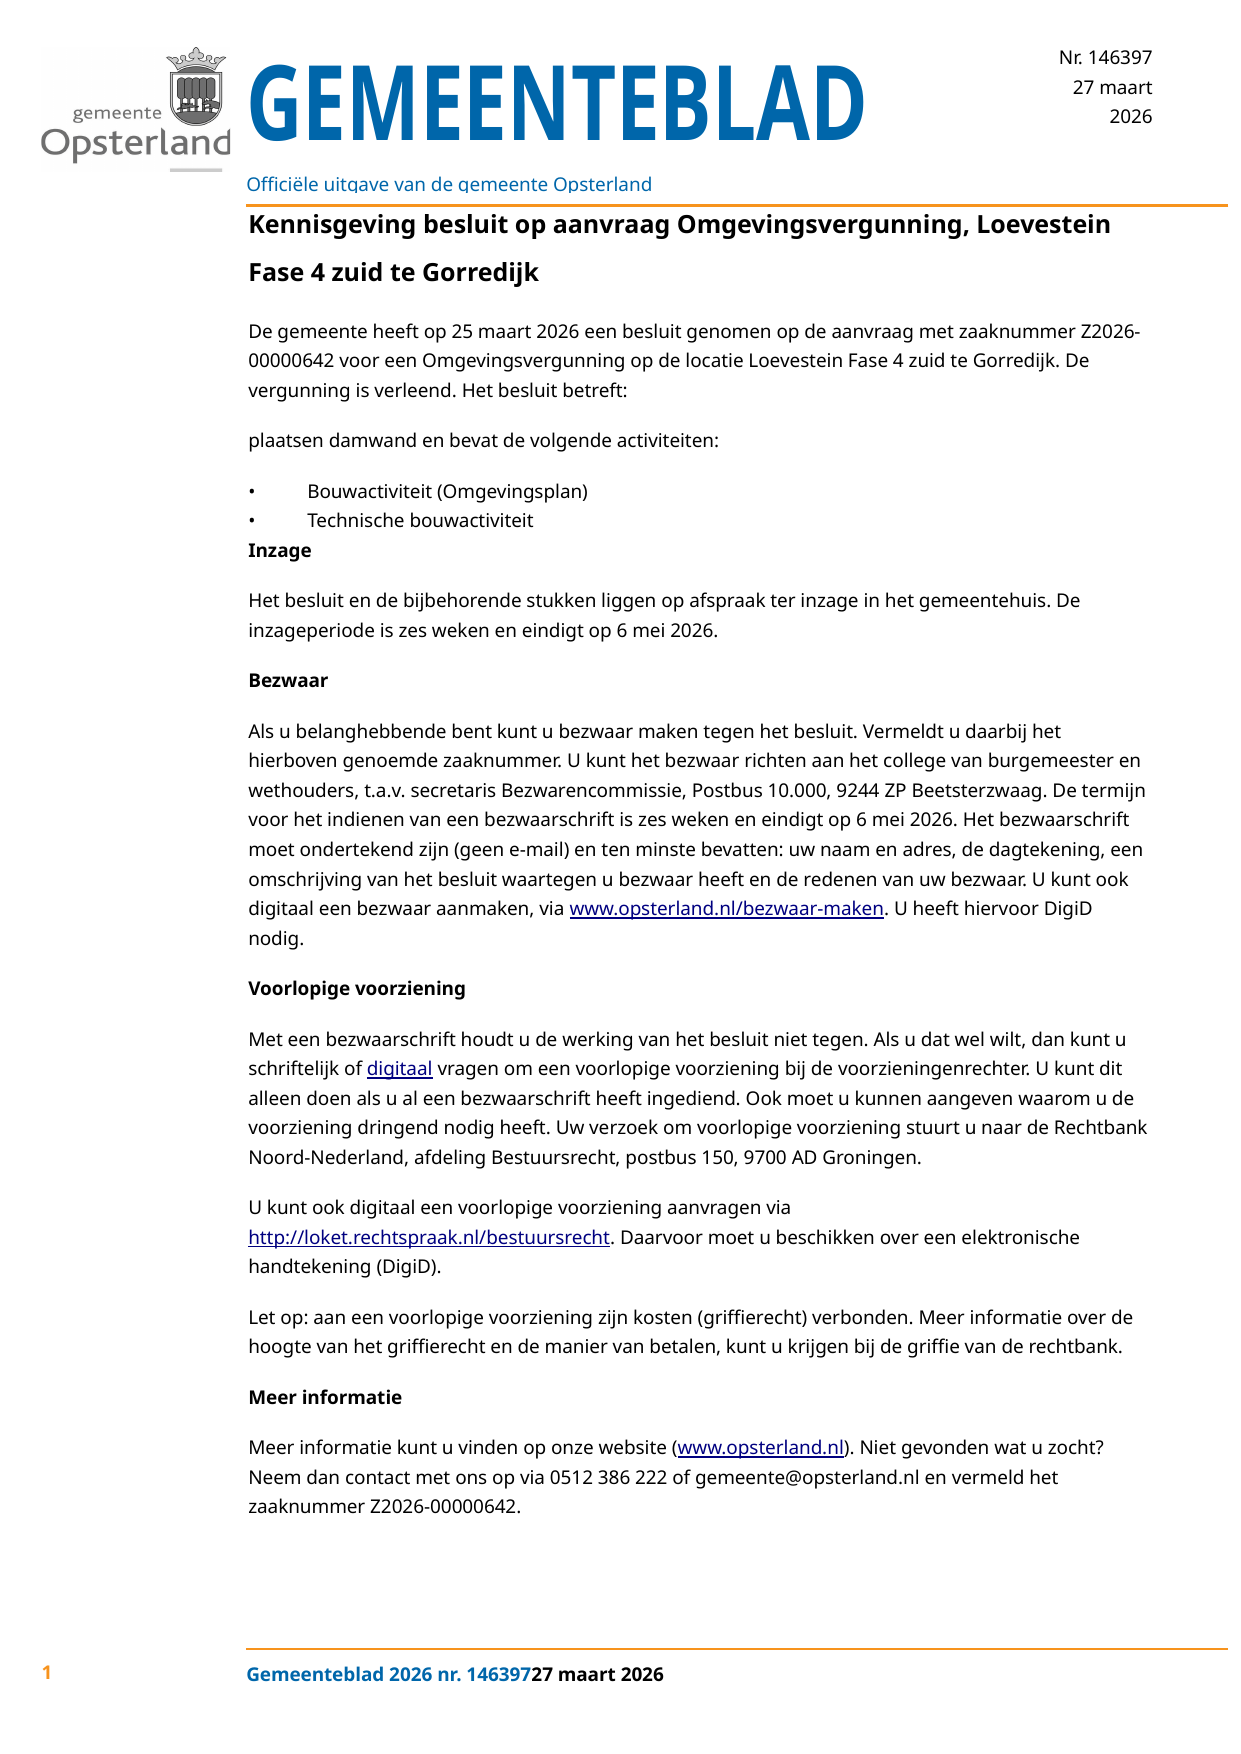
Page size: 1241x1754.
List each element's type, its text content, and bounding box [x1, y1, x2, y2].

text Let op: aan een voorlopige voorziening zijn kosten (griffierecht) verbonden. Meer informatie over de hoogte van het griffierecht en de manier van betalen, kunt u krijgen bij de griffie van de rechtbank. [248, 1304, 1152, 1359]
text U kunt ook digitaal een voorlopige voorziening aanvragen via http://loket.rechtspraak.nl/bestuursrecht. Daarvoor moet u beschikken over een elektronische handtekening (DigiD). [248, 1194, 1152, 1279]
text Met een bezwaarschrift houdt u de werking van het besluit niet tegen. Als u dat wel wilt, dan kunt u schriftelijk of digitaal vragen om een voorlopige voorziening bij de voorzieningenrechter. U kunt dit alleen doen als u al een bezwaarschrift heeft ingediend. Ook moet u kunnen aangeven waarom u de voorziening dringend nodig heeft. Uw verzoek om voorlopige voorziening stuurt u naar de Rechtbank Noord-Nederland, afdeling Bestuursrecht, postbus 150, 9700 AD Groningen. [248, 1026, 1152, 1170]
text De gemeente heeft op 25 maart 2026 een besluit genomen op de aanvraag met zaaknummer Z2026-00000642 voor een Omgevingsvergunning op de locatie Loevestein Fase 4 zuid te Gorredijk. De vergunning is verleend. Het besluit betreft: [248, 318, 1152, 403]
text Meer informatie [248, 1384, 1152, 1410]
list Technische bouwactiviteit [248, 507, 1152, 533]
text Voorlopige voorziening [248, 975, 1152, 1001]
text Als u belanghebbende bent kunt u bezwaar maken tegen het besluit. Vermeldt u daarbij het hierboven genoemde zaaknummer. U kunt het bezwaar richten aan het college van burgemeester en wethouders, t.a.v. secretaris Bezwarencommissie, Postbus 10.000, 9244 ZP Beetsterzwaag. De termijn voor het indienen van een bezwaarschrift is zes weken en eindigt op 6 mei 2026. Het bezwaarschrift moet ondertekend zijn (geen e-mail) en ten minste bevatten: uw naam en adres, de dagtekening, een omschrijving van het besluit waartegen u bezwaar heeft en de redenen van uw bezwaar. U kunt ook digitaal een bezwaar aanmaken, via www.opsterland.nl/bezwaar-maken. U heeft hiervoor DigiD nodig. [248, 718, 1152, 951]
list Bouwactiviteit (Omgevingsplan) [248, 478, 1152, 504]
text Bezwaar [248, 667, 1152, 693]
text Inzage [248, 537, 1152, 563]
text Kennisgeving besluit op aanvraag Omgevingsvergunning, Loevestein Fase 4 zuid te Gorredijk [248, 207, 1152, 288]
text Het besluit en de bijbehorende stukken liggen op afspraak ter inzage in het gemeentehuis. De inzageperiode is zes weken en eindigt op 6 mei 2026. [248, 587, 1152, 643]
picture [41, 47, 231, 172]
text Meer informatie kunt u vinden op onze website (www.opsterland.nl). Niet gevonden wat u zocht? Neem dan contact met ons op via 0512 386 222 of gemeente@opsterland.nl en vermeld het zaaknummer Z2026-00000642. [248, 1434, 1152, 1519]
text plaatsen damwand en bevat de volgende activiteiten: [248, 427, 1152, 453]
